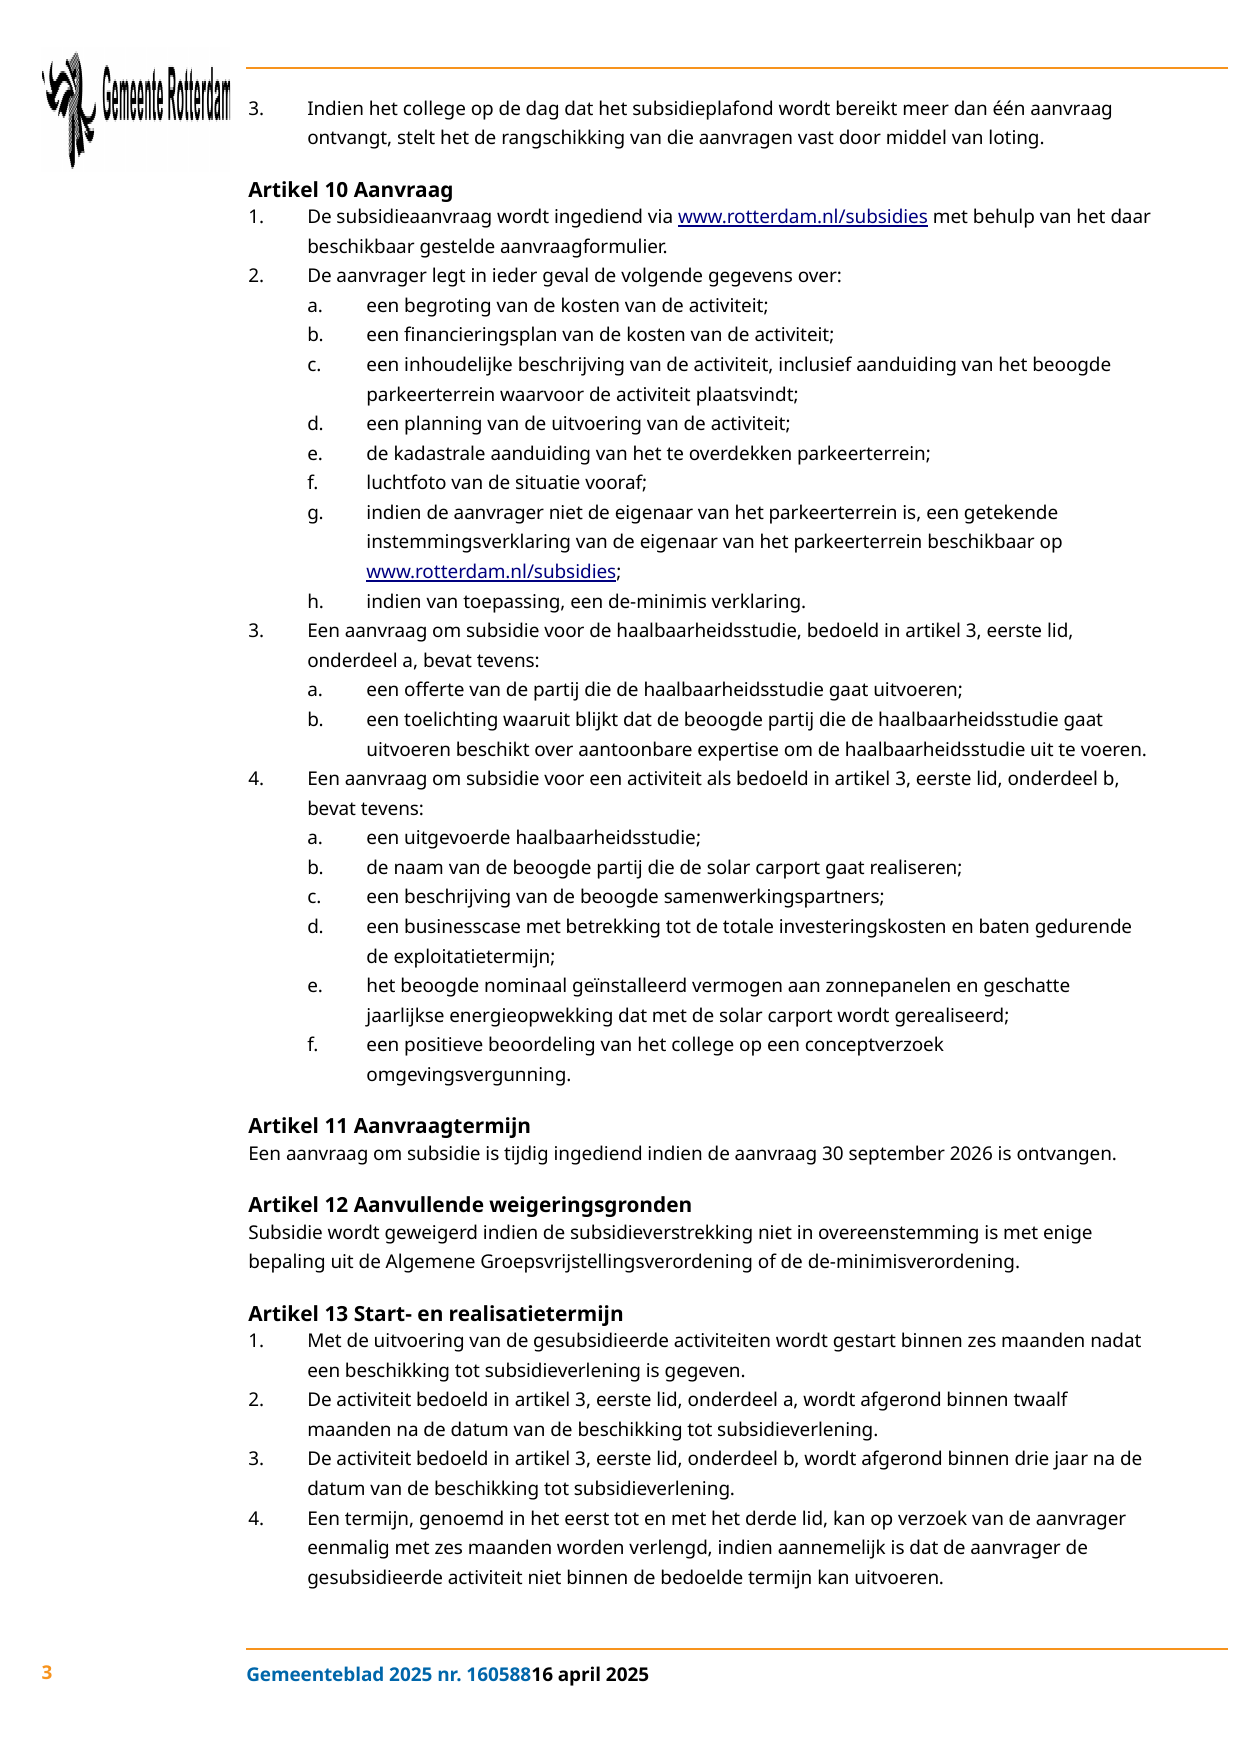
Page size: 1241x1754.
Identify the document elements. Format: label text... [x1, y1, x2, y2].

list een inhoudelijke beschrijving van de activiteit, inclusief aanduiding van het beoogde parkeerterrein waarvoor de activiteit plaatsvindt; [307, 351, 1152, 406]
list een beschrijving van de beoogde samenwerkingspartners; [307, 884, 1152, 909]
list De subsidieaanvraag wordt ingediend via www.rotterdam.nl/subsidies met behulp van het daar beschikbaar gestelde aanvraagformulier. [248, 203, 1152, 258]
list een businesscase met betrekking tot de totale investeringskosten en baten gedurende de exploitatietermijn; [307, 913, 1152, 968]
list een financieringsplan van de kosten van de activiteit; [307, 322, 1152, 347]
list het beoogde nominaal geïnstalleerd vermogen aan zonnepanelen en geschatte jaarlijkse energieopwekking dat met de solar carport wordt gerealiseerd; [307, 972, 1152, 1028]
list een planning van de uitvoering van de activiteit; [307, 410, 1152, 436]
text Een aanvraag om subsidie is tijdig ingediend indien de aanvraag 30 september 2026 is ontvangen. [248, 1140, 1152, 1166]
list indien de aanvrager niet de eigenaar van het parkeerterrein is, een getekende instemmingsverklaring van de eigenaar van het parkeerterrein beschikbaar op www.rotterdam.nl/subsidies; [307, 499, 1152, 584]
list De aanvrager legt in ieder geval de volgende gegevens over: [248, 262, 1152, 288]
text Artikel 13 Start- en realisatietermijn [248, 1299, 1152, 1327]
list Een termijn, genoemd in het eerst tot en met het derde lid, kan op verzoek van de aanvrager eenmalig met zes maanden worden verlengd, indien aannemelijk is dat de aanvrager de gesubsidieerde activiteit niet binnen de bedoelde termijn kan uitvoeren. [248, 1505, 1152, 1590]
text Subsidie wordt geweigerd indien de subsidieverstrekking niet in overeenstemming is met enige bepaling uit de Algemene Groepsvrijstellingsverordening of de de-minimisverordening. [248, 1219, 1152, 1274]
picture [41, 47, 231, 172]
list een toelichting waaruit blijkt dat de beoogde partij die de haalbaarheidsstudie gaat uitvoeren beschikt over aantoonbare expertise om de haalbaarheidsstudie uit te voeren. [307, 706, 1152, 761]
list Een aanvraag om subsidie voor de haalbaarheidsstudie, bedoeld in artikel 3, eerste lid, onderdeel a, bevat tevens: [248, 617, 1152, 673]
list Indien het college op de dag dat het subsidieplafond wordt bereikt meer dan één aanvraag ontvangt, stelt het de rangschikking van die aanvragen vast door middel van loting. [248, 95, 1152, 150]
text Artikel 11 Aanvraagtermijn [248, 1112, 1152, 1140]
list de kadastrale aanduiding van het te overdekken parkeerterrein; [307, 440, 1152, 466]
list de naam van de beoogde partij die de solar carport gaat realiseren; [307, 854, 1152, 880]
list luchtfoto van de situatie vooraf; [307, 469, 1152, 495]
list een offerte van de partij die de haalbaarheidsstudie gaat uitvoeren; [307, 677, 1152, 702]
list De activiteit bedoeld in artikel 3, eerste lid, onderdeel b, wordt afgerond binnen drie jaar na de datum van de beschikking tot subsidieverlening. [248, 1446, 1152, 1501]
list een uitgevoerde haalbaarheidsstudie; [307, 824, 1152, 850]
list Met de uitvoering van de gesubsidieerde activiteiten wordt gestart binnen zes maanden nadat een beschikking tot subsidieverlening is gegeven. [248, 1327, 1152, 1383]
list een begroting van de kosten van de activiteit; [307, 292, 1152, 318]
list indien van toepassing, een de-minimis verklaring. [307, 588, 1152, 613]
list De activiteit bedoeld in artikel 3, eerste lid, onderdeel a, wordt afgerond binnen twaalf maanden na de datum van de beschikking tot subsidieverlening. [248, 1386, 1152, 1442]
list Een aanvraag om subsidie voor een activiteit als bedoeld in artikel 3, eerste lid, onderdeel b, bevat tevens: [248, 765, 1152, 821]
list een positieve beoordeling van het college op een conceptverzoek omgevingsvergunning. [307, 1032, 1152, 1087]
text Artikel 12 Aanvullende weigeringsgronden [248, 1190, 1152, 1219]
text Artikel 10 Aanvraag [248, 175, 1152, 203]
